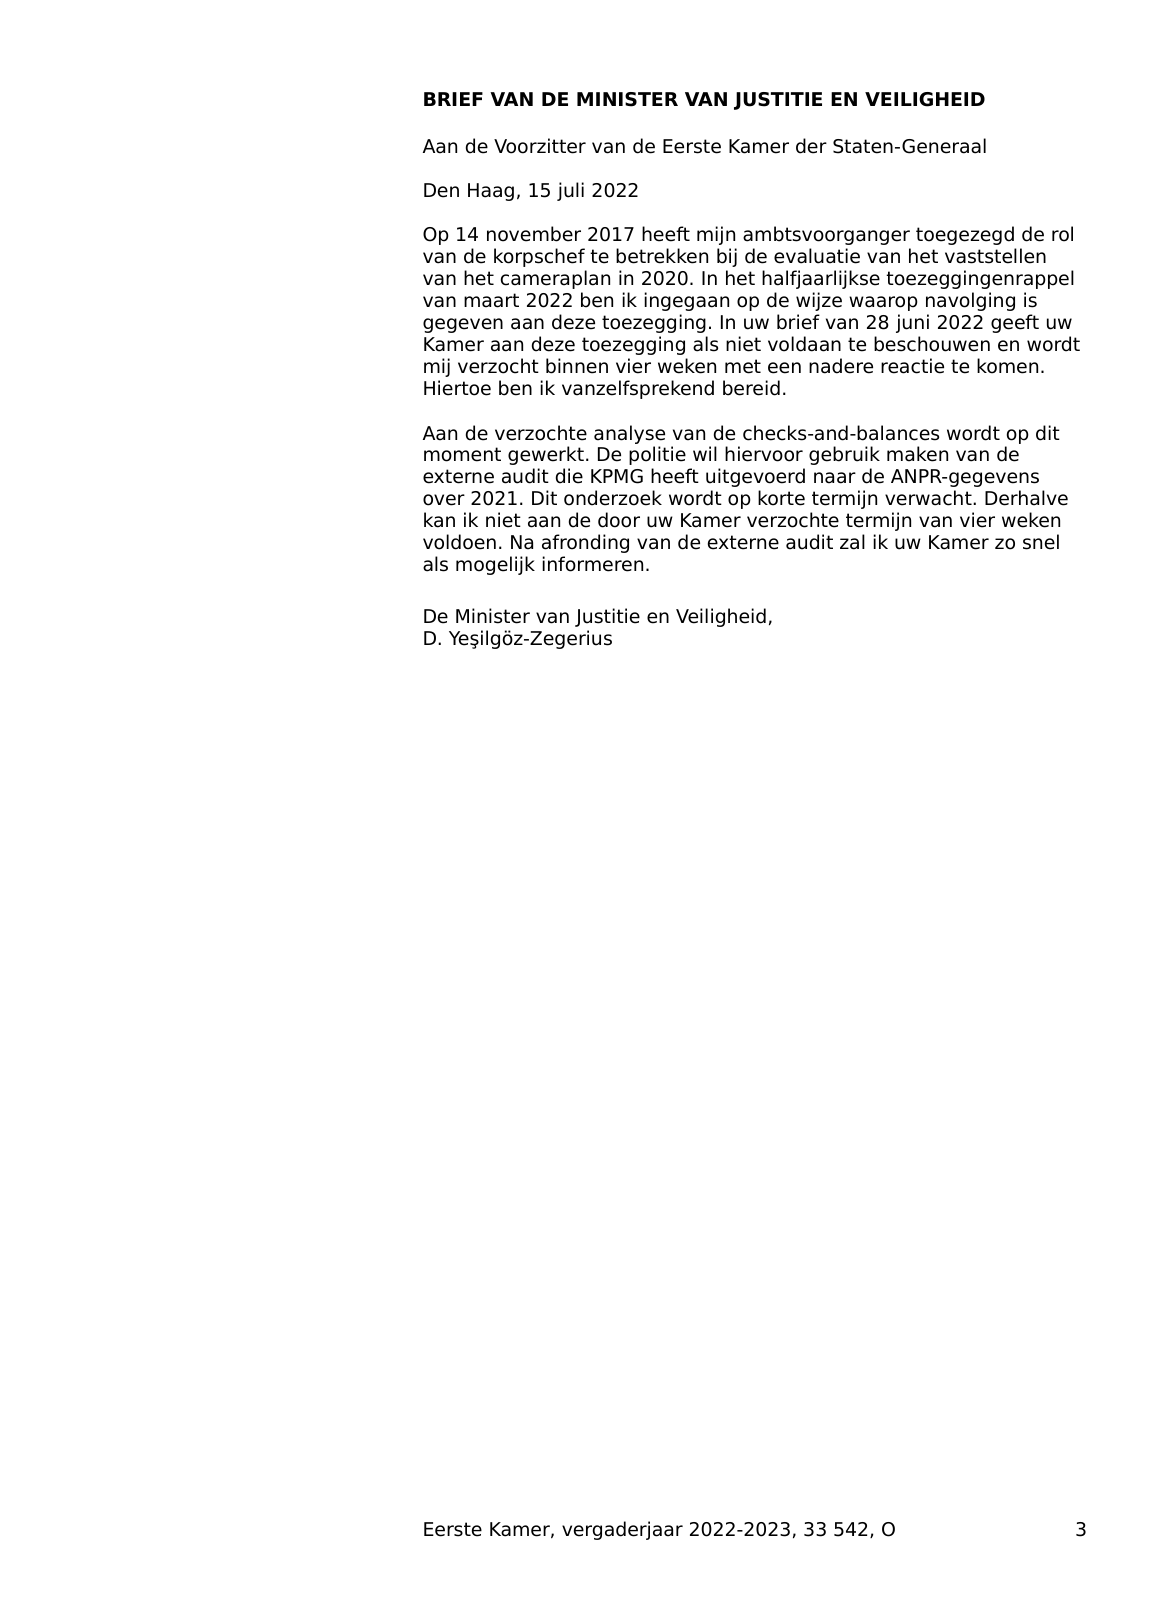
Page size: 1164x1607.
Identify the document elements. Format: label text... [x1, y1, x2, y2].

text Den Haag, 15 juli 2022 [422, 180, 1087, 202]
text Aan de Voorzitter van de Eerste Kamer der Staten-Generaal [422, 136, 1087, 158]
text Aan de verzochte analyse van de checks-and-balances wordt op dit moment gewerkt. De politie wil hiervoor gebruik maken van de externe audit die KPMG heeft uitgevoerd naar de ANPR-gegevens over 2021. Dit onderzoek wordt op korte termijn verwacht. Derhalve kan ik niet aan de door uw Kamer verzochte termijn van vier weken voldoen. Na afronding van de externe audit zal ik uw Kamer zo snel als mogelijk informeren. [422, 422, 1087, 576]
text Op 14 november 2017 heeft mijn ambtsvoorganger toegezegd de rol van de korpschef te betrekken bij de evaluatie van het vaststellen van het cameraplan in 2020. In het halfjaarlijkse toezeggingenrappel van maart 2022 ben ik ingegaan op de wijze waarop navolging is gegeven aan deze toezegging. In uw brief van 28 juni 2022 geeft uw Kamer aan deze toezegging als niet voldaan te beschouwen en wordt mij verzocht binnen vier weken met een nadere reactie te komen. Hiertoe ben ik vanzelfsprekend bereid. [422, 224, 1087, 400]
text De Minister van Justitie en Veiligheid, D. Yeşilgöz-Zegerius [422, 606, 1087, 650]
subtitle BRIEF VAN DE MINISTER VAN JUSTITIE EN VEILIGHEID [422, 89, 1087, 111]
